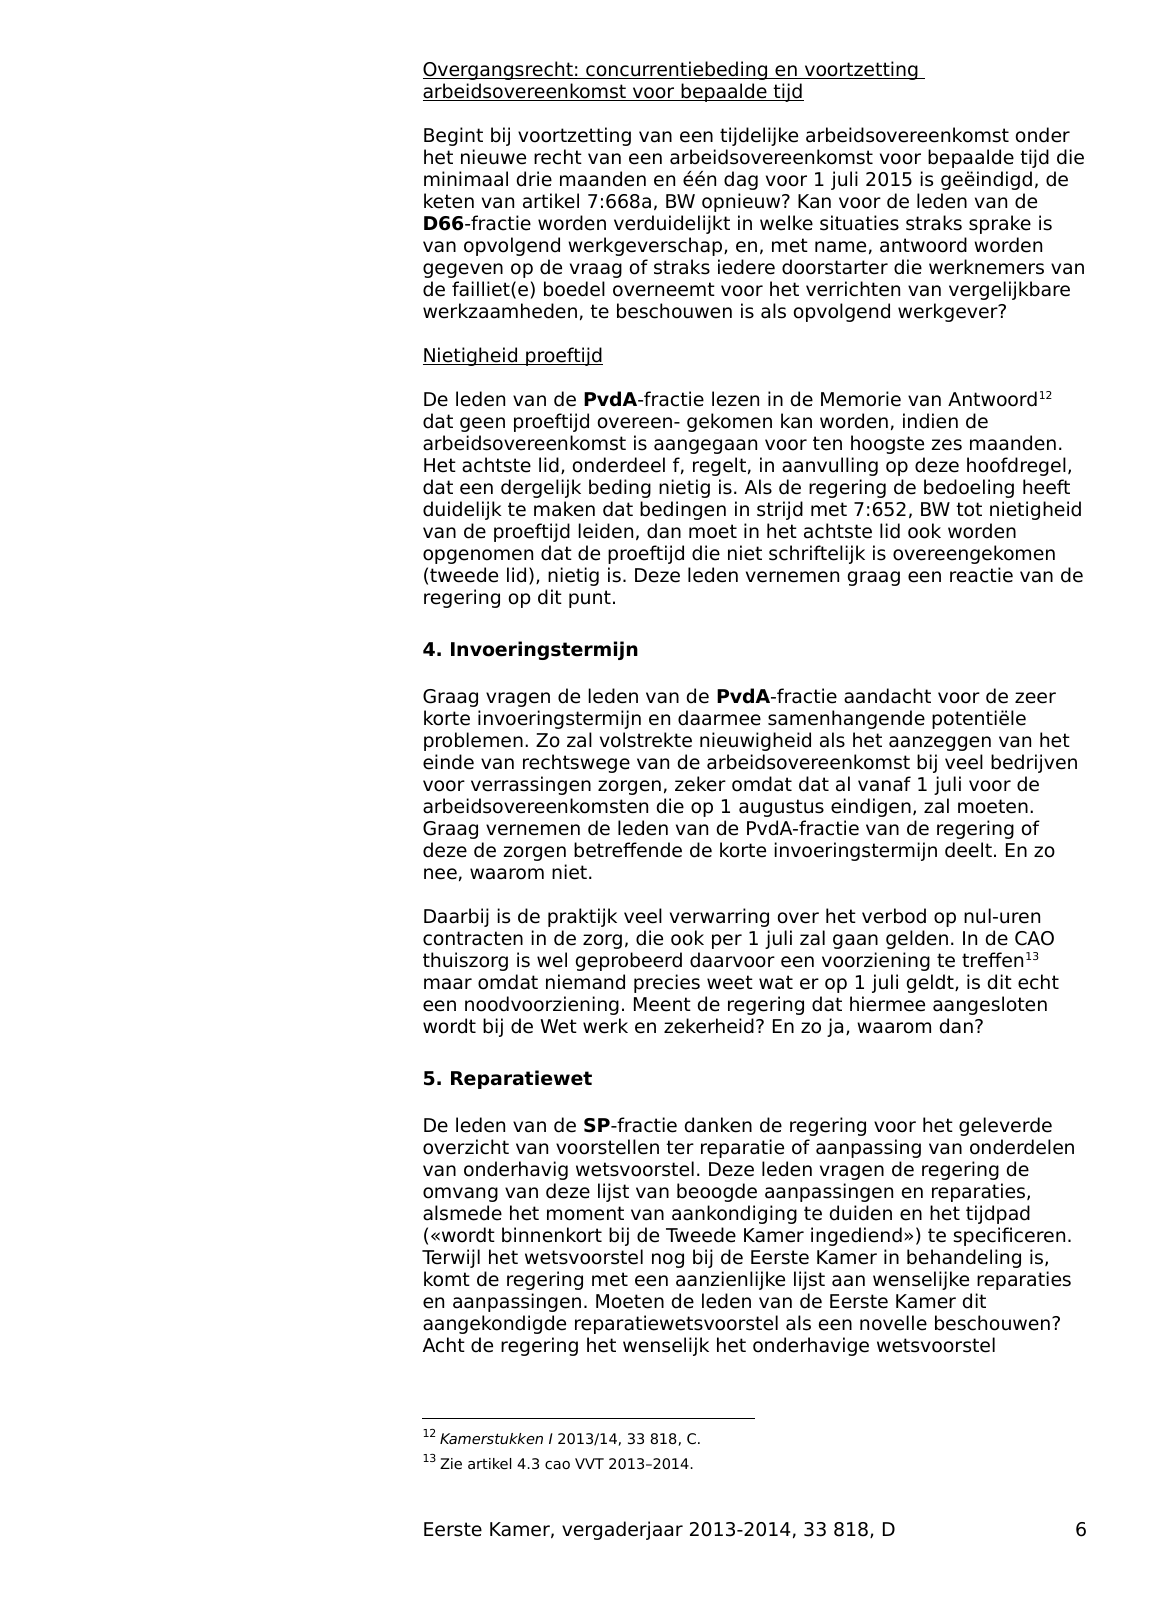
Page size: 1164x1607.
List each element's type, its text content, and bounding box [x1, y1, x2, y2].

text Graag vragen de leden van de PvdA-fractie aandacht voor de zeer korte invoeringstermijn en daarmee samenhangende potentiële problemen. Zo zal volstrekte nieuwigheid als het aanzeggen van het einde van rechtswege van de arbeidsovereenkomst bij veel bedrijven voor verrassingen zorgen, zeker omdat dat al vanaf 1 juli voor de arbeidsovereenkomsten die op 1 augustus eindigen, zal moeten. Graag vernemen de leden van de PvdA-fractie van de regering of deze de zorgen betreffende de korte invoeringstermijn deelt. En zo nee, waarom niet. [422, 686, 1087, 884]
text De leden van de SP-fractie danken de regering voor het geleverde overzicht van voorstellen ter reparatie of aanpassing van onderdelen van onderhavig wetsvoorstel. Deze leden vragen de regering de omvang van deze lijst van beoogde aanpassingen en reparaties, alsmede het moment van aankondiging te duiden en het tijdpad («wordt binnenkort bij de Tweede Kamer ingediend») te specificeren. Terwijl het wetsvoorstel nog bij de Eerste Kamer in behandeling is, komt de regering met een aanzienlijke lijst aan wenselijke reparaties en aanpassingen. Moeten de leden van de Eerste Kamer dit aangekondigde reparatiewetsvoorstel als een novelle beschouwen? Acht de regering het wenselijk het onderhavige wetsvoorstel [422, 1115, 1087, 1357]
subtitle Overgangsrecht: concurrentiebeding en voortzetting arbeidsovereenkomst voor bepaalde tijd [422, 59, 1087, 103]
text Begint bij voortzetting van een tijdelijke arbeidsovereenkomst onder het nieuwe recht van een arbeidsovereenkomst voor bepaalde tijd die minimaal drie maanden en één dag voor 1 juli 2015 is geëindigd, de keten van artikel 7:668a, BW opnieuw? Kan voor de leden van de D66-fractie worden verduidelijkt in welke situaties straks sprake is van opvolgend werkgeverschap, en, met name, antwoord worden gegeven op de vraag of straks iedere doorstarter die werknemers van de failliet(e) boedel overneemt voor het verrichten van vergelijkbare werkzaamheden, te beschouwen is als opvolgend werkgever? [422, 125, 1087, 323]
text Zie artikel 4.3 cao VVT 2013–2014. [422, 1452, 1087, 1474]
text Daarbij is de praktijk veel verwarring over het verbod op nul-uren contracten in de zorg, die ook per 1 juli zal gaan gelden. In de CAO thuiszorg is wel geprobeerd daarvoor een voorziening te treffen maar omdat niemand precies weet wat er op 1 juli geldt, is dit echt een noodvoorziening. Meent de regering dat hiermee aangesloten wordt bij de Wet werk en zekerheid? En zo ja, waarom dan? [422, 906, 1087, 1038]
subtitle Nietigheid proeftijd [422, 345, 1087, 367]
subtitle 4. Invoeringstermijn [422, 639, 1087, 661]
text Kamerstukken I 2013/14, 33 818, C. [422, 1427, 1087, 1449]
text De leden van de PvdA-fractie lezen in de Memorie van Antwoord dat geen proeftijd overeen- gekomen kan worden, indien de arbeidsovereenkomst is aangegaan voor ten hoogste zes maanden. Het achtste lid, onderdeel f, regelt, in aanvulling op deze hoofdregel, dat een dergelijk beding nietig is. Als de regering de bedoeling heeft duidelijk te maken dat bedingen in strijd met 7:652, BW tot nietigheid van de proeftijd leiden, dan moet in het achtste lid ook worden opgenomen dat de proeftijd die niet schriftelijk is overeengekomen (tweede lid), nietig is. Deze leden vernemen graag een reactie van de regering op dit punt. [422, 389, 1087, 609]
subtitle 5. Reparatiewet [422, 1068, 1087, 1090]
